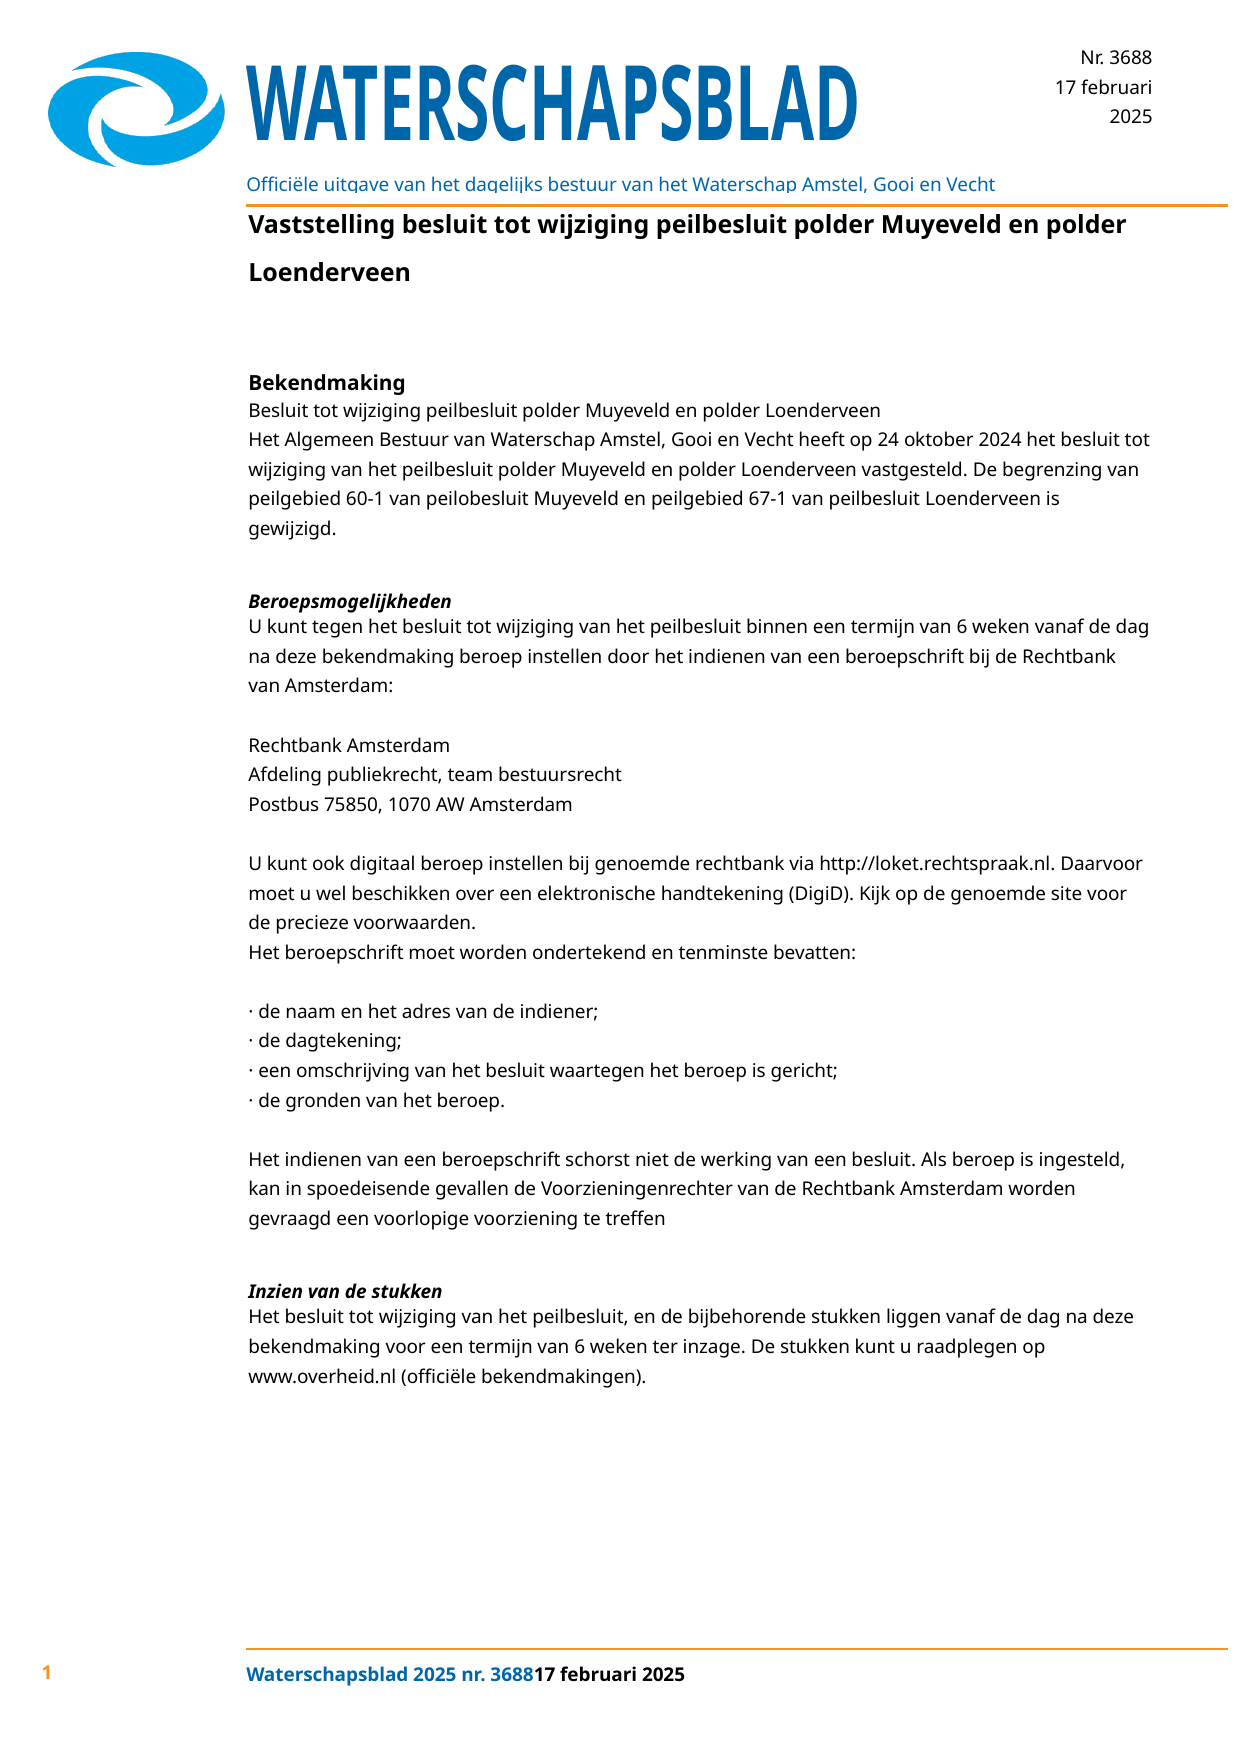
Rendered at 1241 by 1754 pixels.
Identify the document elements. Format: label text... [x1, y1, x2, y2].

text Beroepsmogelijkheden [248, 588, 1152, 613]
text Het beroepschrift moet worden ondertekend en tenminste bevatten: [248, 939, 1152, 965]
text U kunt ook digitaal beroep instellen bij genoemde rechtbank via http://loket.rechtspraak.nl. Daarvoor moet u wel beschikken over een elektronische handtekening (DigiD). Kijk op de genoemde site voor de precieze voorwaarden. [248, 850, 1152, 935]
text Vaststelling besluit tot wijziging peilbesluit polder Muyeveld en polder Loenderveen [248, 207, 1152, 288]
text · een omschrijving van het besluit waartegen het beroep is gericht; [248, 1057, 1152, 1083]
picture [41, 47, 231, 172]
text · de naam en het adres van de indiener; [248, 998, 1152, 1024]
text Postbus 75850, 1070 AW Amsterdam [248, 791, 1152, 817]
text Inzien van de stukken [248, 1278, 1152, 1304]
text · de gronden van het beroep. [248, 1087, 1152, 1113]
text Besluit tot wijziging peilbesluit polder Muyeveld en polder Loenderveen [248, 397, 1152, 422]
text Rechtbank Amsterdam [248, 732, 1152, 758]
text Afdeling publiekrecht, team bestuursrecht [248, 761, 1152, 787]
text Het indienen van een beroepschrift schorst niet de werking van een besluit. Als beroep is ingesteld, kan in spoedeisende gevallen de Voorzieningenrechter van de Rechtbank Amsterdam worden gevraagd een voorlopige voorziening te treffen [248, 1146, 1152, 1231]
text U kunt tegen het besluit tot wijziging van het peilbesluit binnen een termijn van 6 weken vanaf de dag na deze bekendmaking beroep instellen door het indienen van een beroepschrift bij de Rechtbank van Amsterdam: [248, 613, 1152, 698]
text Het besluit tot wijziging van het peilbesluit, en de bijbehorende stukken liggen vanaf de dag na deze bekendmaking voor een termijn van 6 weken ter inzage. De stukken kunt u raadplegen op www.overheid.nl (officiële bekendmakingen). [248, 1304, 1152, 1388]
text Het Algemeen Bestuur van Waterschap Amstel, Gooi en Vecht heeft op 24 oktober 2024 het besluit tot wijziging van het peilbesluit polder Muyeveld en polder Loenderveen vastgesteld. De begrenzing van peilgebied 60-1 van peilobesluit Muyeveld en peilgebied 67-1 van peilbesluit Loenderveen is gewijzigd. [248, 426, 1152, 541]
text · de dagtekening; [248, 1028, 1152, 1053]
text Bekendmaking [248, 368, 1152, 397]
